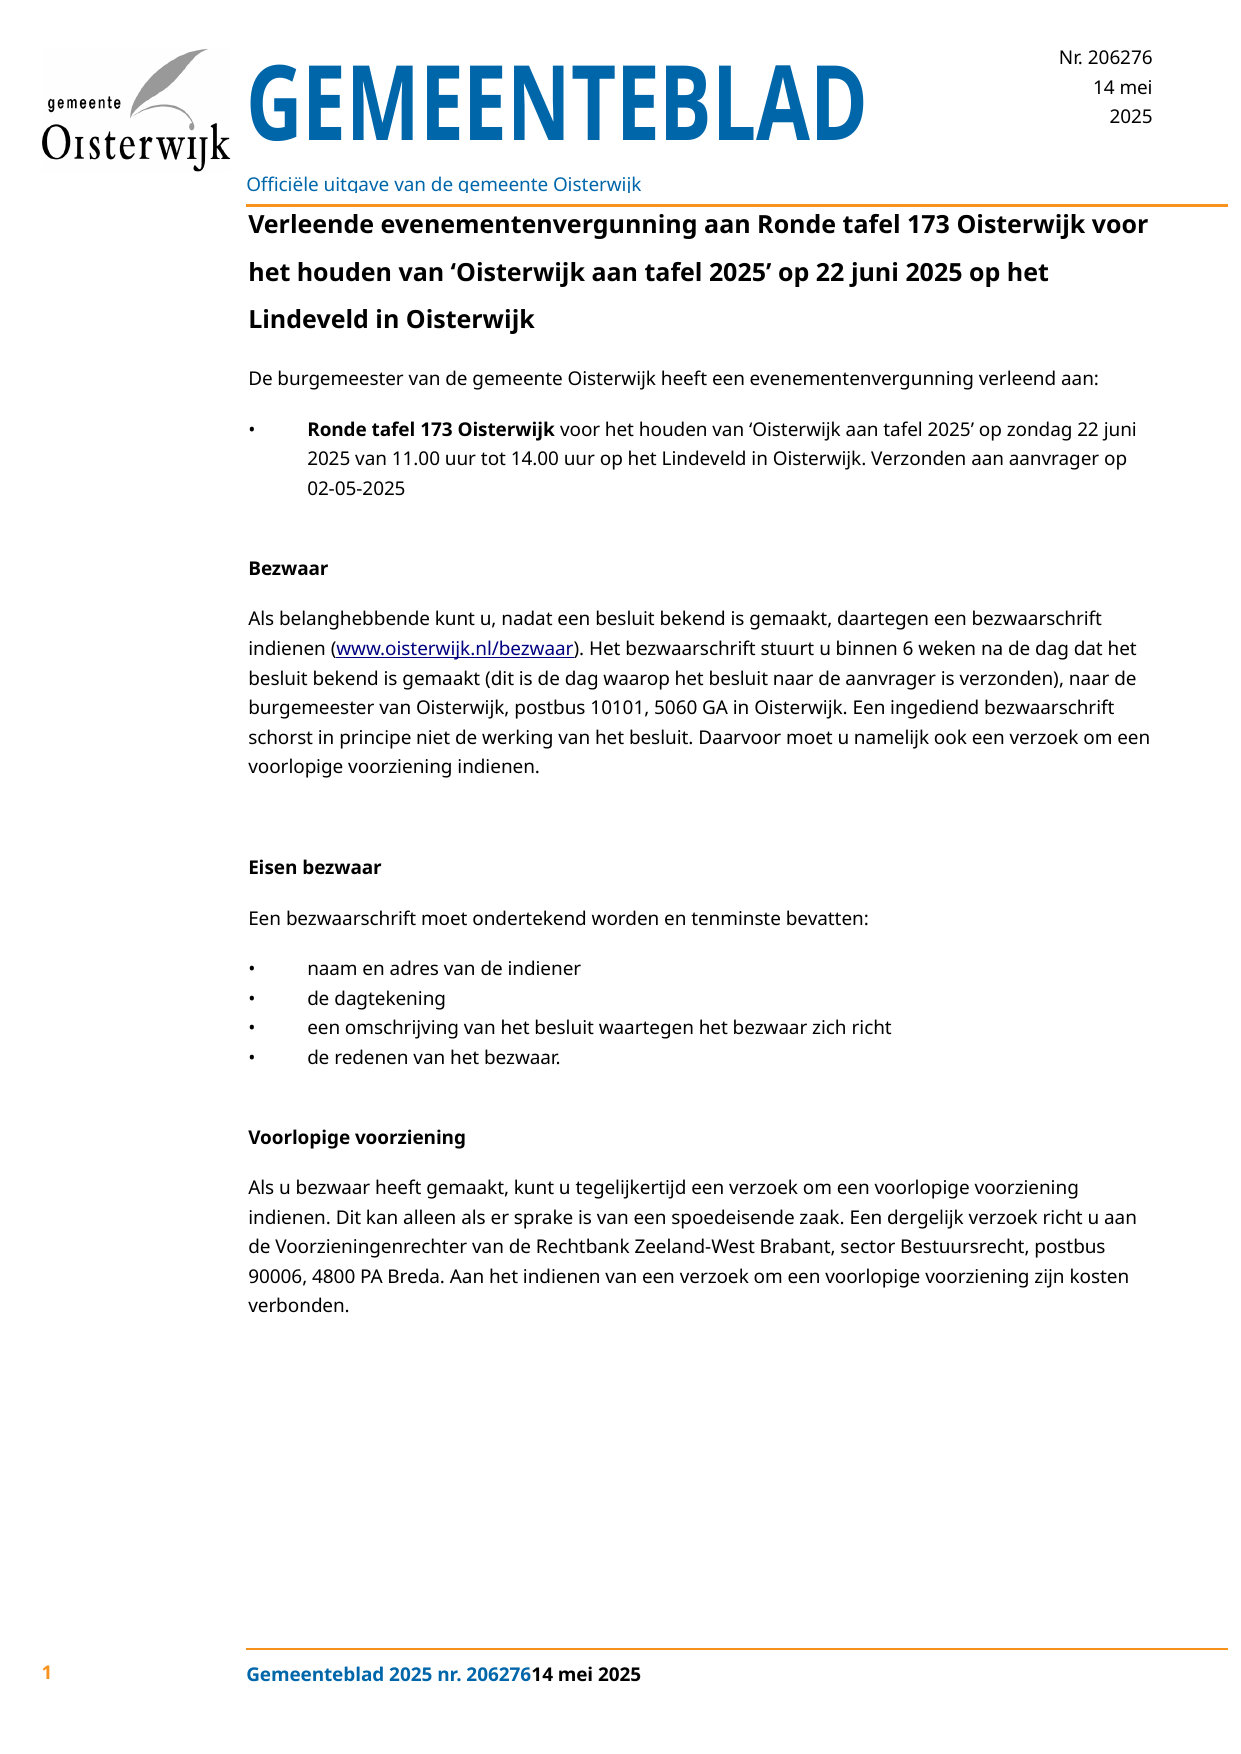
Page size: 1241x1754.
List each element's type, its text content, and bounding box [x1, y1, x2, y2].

list de redenen van het bezwaar. [248, 1044, 1152, 1069]
text De burgemeester van de gemeente Oisterwijk heeft een evenementenvergunning verleend aan: [248, 366, 1152, 391]
list een omschrijving van het besluit waartegen het bezwaar zich richt [248, 1014, 1152, 1040]
text Als u bezwaar heeft gemaakt, kunt u tegelijkertijd een verzoek om een voorlopige voorziening indienen. Dit kan alleen als er sprake is van een spoedeisende zaak. Een dergelijk verzoek richt u aan de Voorzieningenrechter van de Rechtbank Zeeland-West Brabant, sector Bestuursrecht, postbus 90006, 4800 PA Breda. Aan het indienen van een verzoek om een voorlopige voorziening zijn kosten verbonden. [248, 1174, 1152, 1318]
list naam en adres van de indiener [248, 955, 1152, 981]
text Eisen bezwaar [248, 854, 1152, 880]
picture [41, 47, 231, 172]
list de dagtekening [248, 985, 1152, 1010]
text Bezwaar [248, 555, 1152, 581]
text Een bezwaarschrift moet ondertekend worden en tenminste bevatten: [248, 905, 1152, 930]
list Ronde tafel 173 Oisterwijk voor het houden van ‘Oisterwijk aan tafel 2025’ op zondag 22 juni 2025 van 11.00 uur tot 14.00 uur op het Lindeveld in Oisterwijk. Verzonden aan aanvrager op 02-05-2025 [248, 416, 1152, 501]
text Verleende evenementenvergunning aan Ronde tafel 173 Oisterwijk voor het houden van ‘Oisterwijk aan tafel 2025’ op 22 juni 2025 op het Lindeveld in Oisterwijk [248, 207, 1152, 336]
text Voorlopige voorziening [248, 1124, 1152, 1149]
text Als belanghebbende kunt u, nadat een besluit bekend is gemaakt, daartegen een bezwaarschrift indienen (www.oisterwijk.nl/bezwaar). Het bezwaarschrift stuurt u binnen 6 weken na de dag dat het besluit bekend is gemaakt (dit is de dag waarop het besluit naar de aanvrager is verzonden), naar de burgemeester van Oisterwijk, postbus 10101, 5060 GA in Oisterwijk. Een ingediend bezwaarschrift schorst in principe niet de werking van het besluit. Daarvoor moet u namelijk ook een verzoek om een voorlopige voorziening indienen. [248, 606, 1152, 779]
